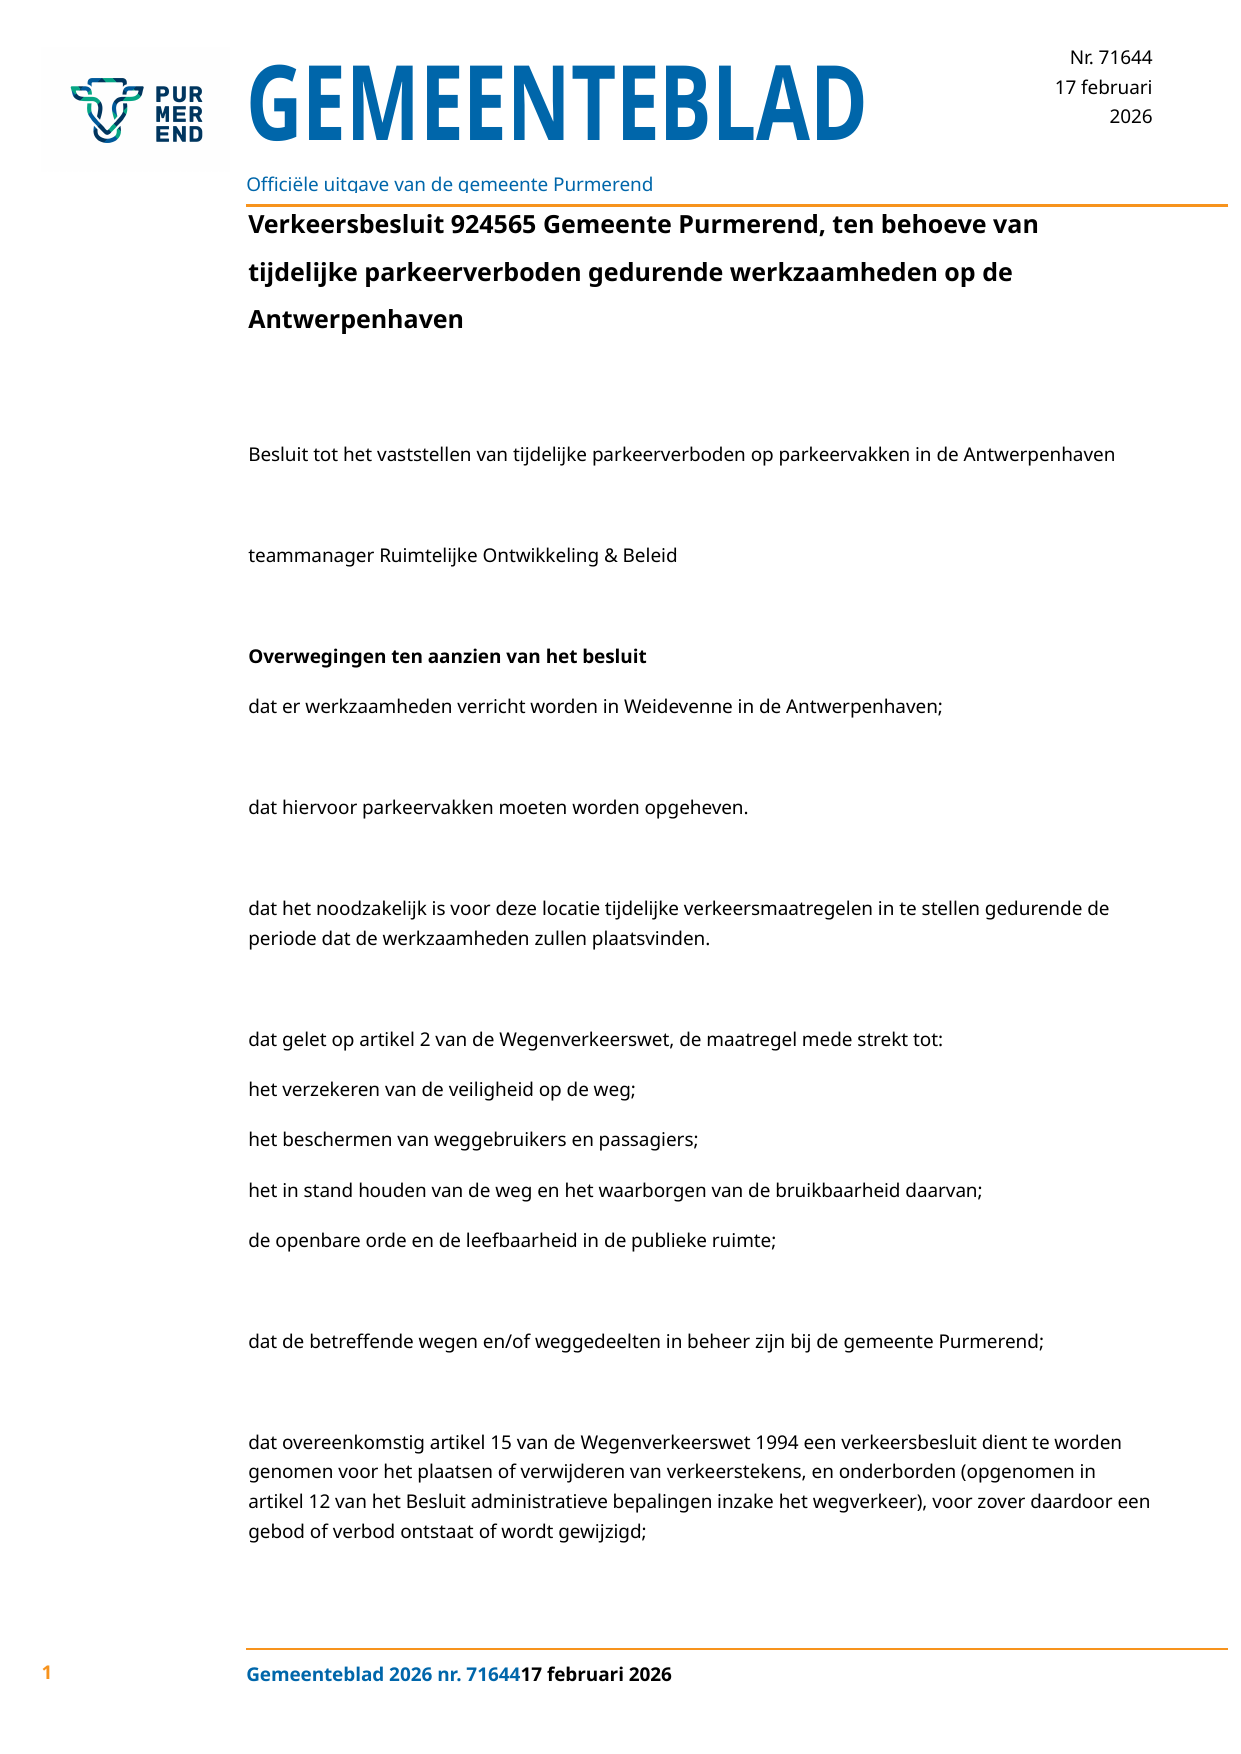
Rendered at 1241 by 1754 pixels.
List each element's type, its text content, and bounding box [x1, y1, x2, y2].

text teammanager Ruimtelijke Ontwikkeling & Beleid [248, 542, 1152, 568]
text dat hiervoor parkeervakken moeten worden opgeheven. [248, 794, 1152, 820]
text het verzekeren van de veiligheid op de weg; [248, 1076, 1152, 1102]
text dat gelet op artikel 2 van de Wegenverkeerswet, de maatregel mede strekt tot: [248, 1026, 1152, 1052]
text dat het noodzakelijk is voor deze locatie tijdelijke verkeersmaatregelen in te stellen gedurende de periode dat de werkzaamheden zullen plaatsvinden. [248, 895, 1152, 951]
text dat er werkzaamheden verricht worden in Weidevenne in de Antwerpenhaven; [248, 694, 1152, 719]
text dat de betreffende wegen en/of weggedeelten in beheer zijn bij de gemeente Purmerend; [248, 1328, 1152, 1354]
text de openbare orde en de leefbaarheid in de publieke ruimte; [248, 1227, 1152, 1253]
text dat overeenkomstig artikel 15 van de Wegenverkeerswet 1994 een verkeersbesluit dient te worden genomen voor het plaatsen of verwijderen van verkeerstekens, en onderborden (opgenomen in artikel 12 van het Besluit administratieve bepalingen inzake het wegverkeer), voor zover daardoor een gebod of verbod ontstaat of wordt gewijzigd; [248, 1429, 1152, 1544]
text Overwegingen ten aanzien van het besluit [248, 643, 1152, 669]
text het in stand houden van de weg en het waarborgen van de bruikbaarheid daarvan; [248, 1177, 1152, 1203]
picture [41, 47, 231, 172]
text Verkeersbesluit 924565 Gemeente Purmerend, ten behoeve van tijdelijke parkeerverboden gedurende werkzaamheden op de Antwerpenhaven [248, 207, 1152, 336]
text het beschermen van weggebruikers en passagiers; [248, 1127, 1152, 1152]
text Besluit tot het vaststellen van tijdelijke parkeerverboden op parkeervakken in de Antwerpenhaven [248, 442, 1152, 467]
